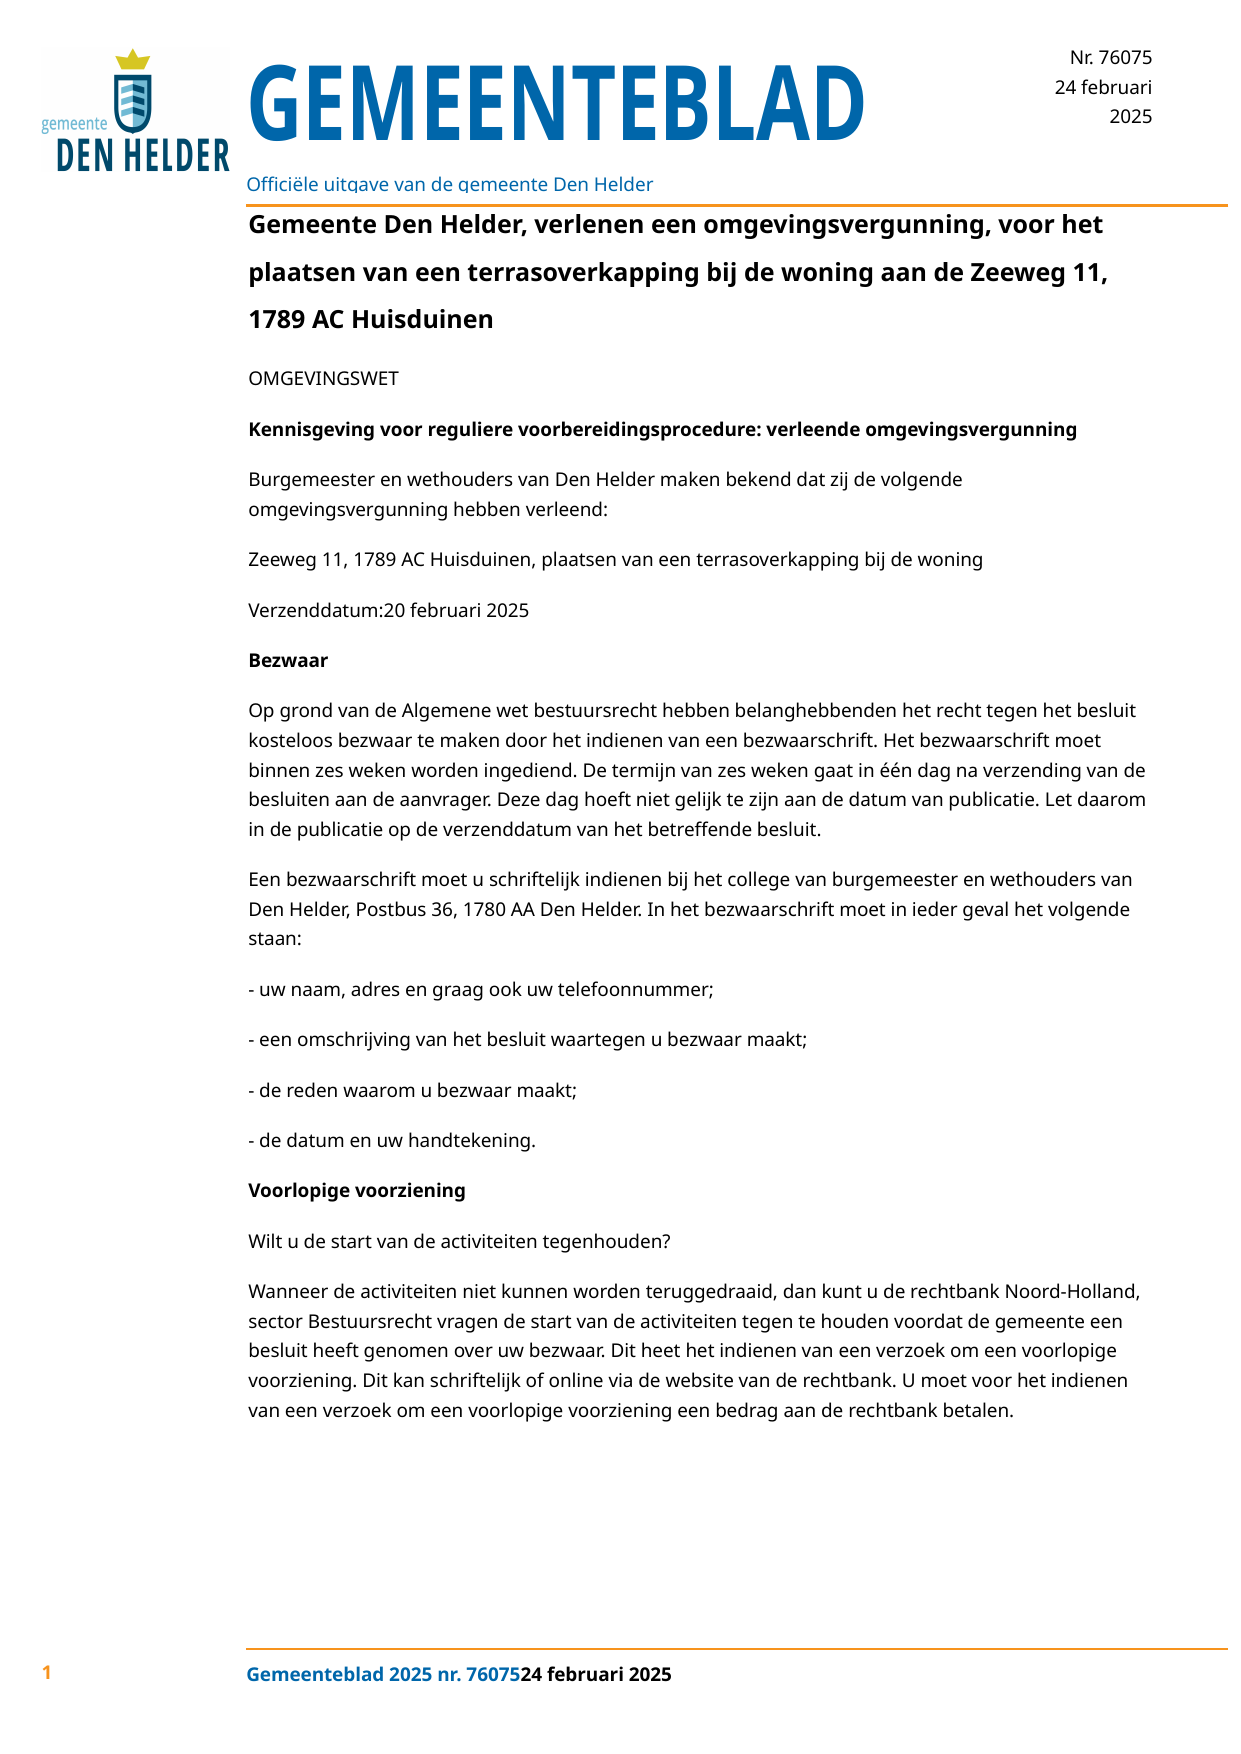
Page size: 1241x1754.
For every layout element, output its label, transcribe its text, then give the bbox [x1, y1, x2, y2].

picture [220, 160, 224, 172]
picture [100, 154, 106, 172]
text Bezwaar [248, 647, 1152, 673]
text Kennisgeving voor reguliere voorbereidingsprocedure: verleende omgevingsvergunning [248, 416, 1152, 442]
text Voorlopige voorziening [248, 1178, 1152, 1203]
text - uw naam, adres en graag ook uw telefoonnummer; [248, 976, 1152, 1002]
picture [130, 157, 135, 172]
text - een omschrijving van het besluit waartegen u bezwaar maakt; [248, 1026, 1152, 1052]
text OMGEVINGSWET [248, 366, 1152, 391]
text Wilt u de start van de activiteiten tegenhouden? [248, 1228, 1152, 1254]
text - de reden waarom u bezwaar maakt; [248, 1077, 1152, 1102]
picture [182, 144, 187, 165]
text Wanneer de activiteiten niet kunnen worden teruggedraaid, dan kunt u de rechtbank Noord-Holland, sector Bestuursrecht vragen de start van de activiteiten tegen te houden voordat de gemeente een besluit heeft genomen over uw bezwaar. Dit heet het indienen van een verzoek om een voorlopige voorziening. Dit kan schriftelijk of online via de website van de rechtbank. U moet voor het indienen van een verzoek om een voorlopige voorziening een bedrag aan de rechtbank betalen. [248, 1278, 1152, 1422]
text Verzenddatum:20 februari 2025 [248, 597, 1152, 622]
picture [63, 144, 68, 165]
picture [41, 47, 231, 172]
text Een bezwaarschrift moet u schriftelijk indienen bij het college van burgemeester en wethouders van Den Helder, Postbus 36, 1780 AA Den Helder. In het bezwaarschrift moet in ieder geval het volgende staan: [248, 866, 1152, 951]
text Zeeweg 11, 1789 AC Huisduinen, plaatsen van een terrasoverkapping bij de woning [248, 546, 1152, 572]
text Gemeente Den Helder, verlenen een omgevingsvergunning, voor het plaatsen van een terrasoverkapping bij de woning aan de Zeeweg 11, 1789 AC Huisduinen [248, 207, 1152, 336]
text Burgemeester en wethouders van Den Helder maken bekend dat zij de volgende omgevingsvergunning hebben verleend: [248, 466, 1152, 522]
text Op grond van de Algemene wet bestuursrecht hebben belanghebbenden het recht tegen het besluit kosteloos bezwaar te maken door het indienen van een bezwaarschrift. Het bezwaarschrift moet binnen zes weken worden ingediend. De termijn van zes weken gaat in één dag na verzending van de besluiten aan de aanvrager. Deze dag hoeft niet gelijk te zijn aan de datum van publicatie. Let daarom in de publicatie op de verzenddatum van het betreffende besluit. [248, 698, 1152, 842]
text - de datum en uw handtekening. [248, 1127, 1152, 1153]
